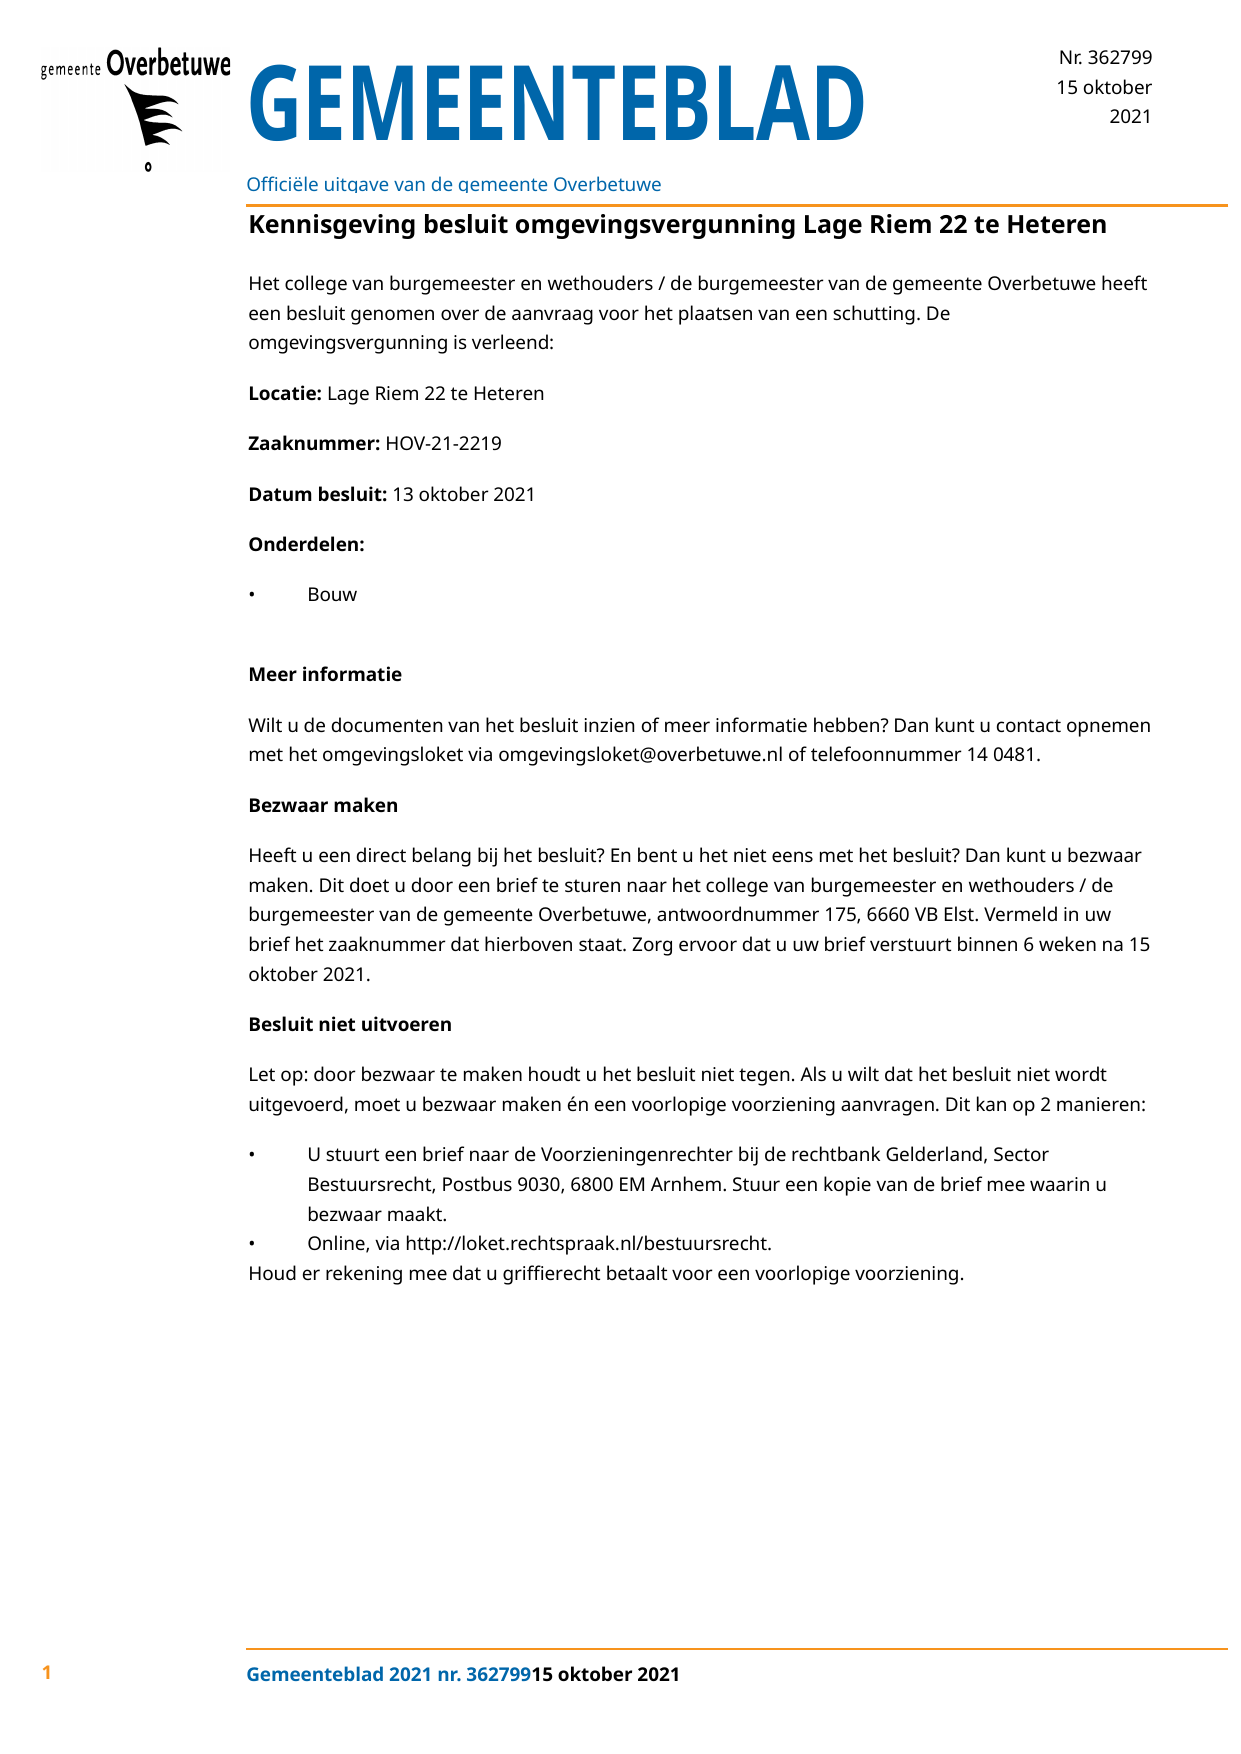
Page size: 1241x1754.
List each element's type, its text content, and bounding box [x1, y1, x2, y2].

text Het college van burgemeester en wethouders / de burgemeester van de gemeente Overbetuwe heeft een besluit genomen over de aanvraag voor het plaatsen van een schutting. De omgevingsvergunning is verleend: [248, 270, 1152, 355]
text Wilt u de documenten van het besluit inzien of meer informatie hebben? Dan kunt u contact opnemen met het omgevingsloket via omgevingsloket@overbetuwe.nl of telefoonnummer 14 0481. [248, 712, 1152, 767]
list U stuurt een brief naar de Voorzieningenrechter bij de rechtbank Gelderland, Sector Bestuursrecht, Postbus 9030, 6800 EM Arnhem. Stuur een kopie van de brief mee waarin u bezwaar maakt. [248, 1142, 1152, 1226]
text Locatie: Lage Riem 22 te Heteren [248, 380, 1152, 406]
picture [41, 47, 231, 172]
text Heeft u een direct belang bij het besluit? En bent u het niet eens met het besluit? Dan kunt u bezwaar maken. Dit doet u door een brief te sturen naar het college van burgemeester en wethouders / de burgemeester van de gemeente Overbetuwe, antwoordnummer 175, 6660 VB Elst. Vermeld in uw brief het zaaknummer dat hierboven staat. Zorg ervoor dat u uw brief verstuurt binnen 6 weken na 15 oktober 2021. [248, 842, 1152, 986]
text Besluit niet uitvoeren [248, 1011, 1152, 1037]
text Bezwaar maken [248, 792, 1152, 818]
text Kennisgeving besluit omgevingsvergunning Lage Riem 22 te Heteren [248, 207, 1152, 241]
text Onderdelen: [248, 531, 1152, 557]
list Bouw [248, 582, 1152, 607]
text Zaaknummer: HOV-21-2219 [248, 430, 1152, 456]
text Let op: door bezwaar te maken houdt u het besluit niet tegen. Als u wilt dat het besluit niet wordt uitgevoerd, moet u bezwaar maken én een voorlopige voorziening aanvragen. Dit kan op 2 manieren: [248, 1062, 1152, 1117]
text Datum besluit: 13 oktober 2021 [248, 481, 1152, 506]
list Online, via http://loket.rechtspraak.nl/bestuursrecht. [248, 1230, 1152, 1256]
text Houd er rekening mee dat u griffierecht betaalt voor een voorlopige voorziening. [248, 1260, 1152, 1286]
text Meer informatie [248, 662, 1152, 687]
